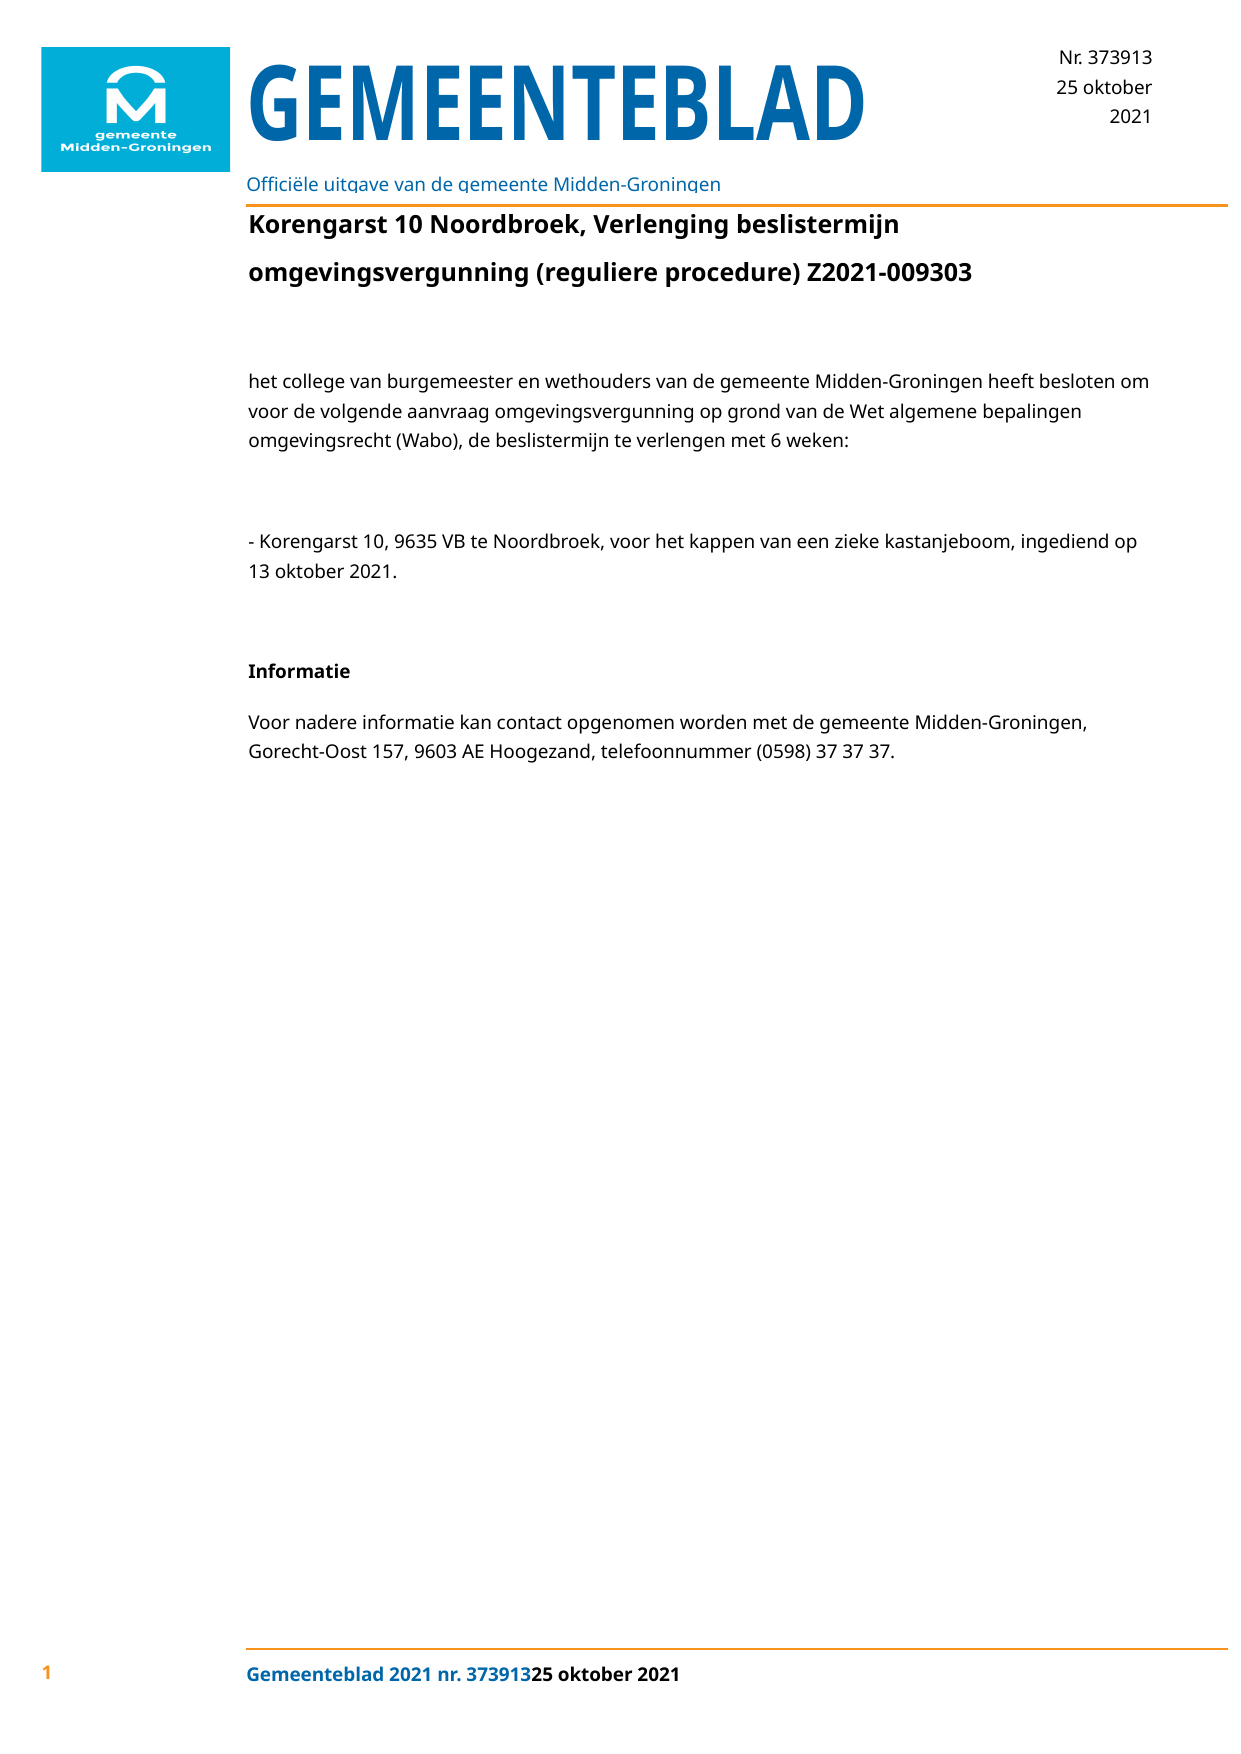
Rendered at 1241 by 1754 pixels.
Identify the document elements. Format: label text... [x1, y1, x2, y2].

picture [107, 89, 165, 122]
text - Korengarst 10, 9635 VB te Noordbroek, voor het kappen van een zieke kastanjeboom, ingediend op 13 oktober 2021. [248, 528, 1152, 584]
text Voor nadere informatie kan contact opgenomen worden met de gemeente Midden-Groningen, Gorecht-Oost 157, 9603 AE Hoogezand, telefoonnummer (0598) 37 37 37. [248, 709, 1152, 764]
picture [184, 146, 190, 153]
text het college van burgemeester en wethouders van de gemeente Midden-Groningen heeft besloten om voor de volgende aanvraag omgevingsvergunning op grond van de Wet algemene bepalingen omgevingsrecht (Wabo), de beslistermijn te verlengen met 6 weken: [248, 368, 1152, 453]
text Korengarst 10 Noordbroek, Verlenging beslistermijn omgevingsvergunning (reguliere procedure) Z2021-009303 [248, 207, 1152, 288]
picture [108, 66, 164, 82]
text Informatie [248, 659, 1152, 684]
